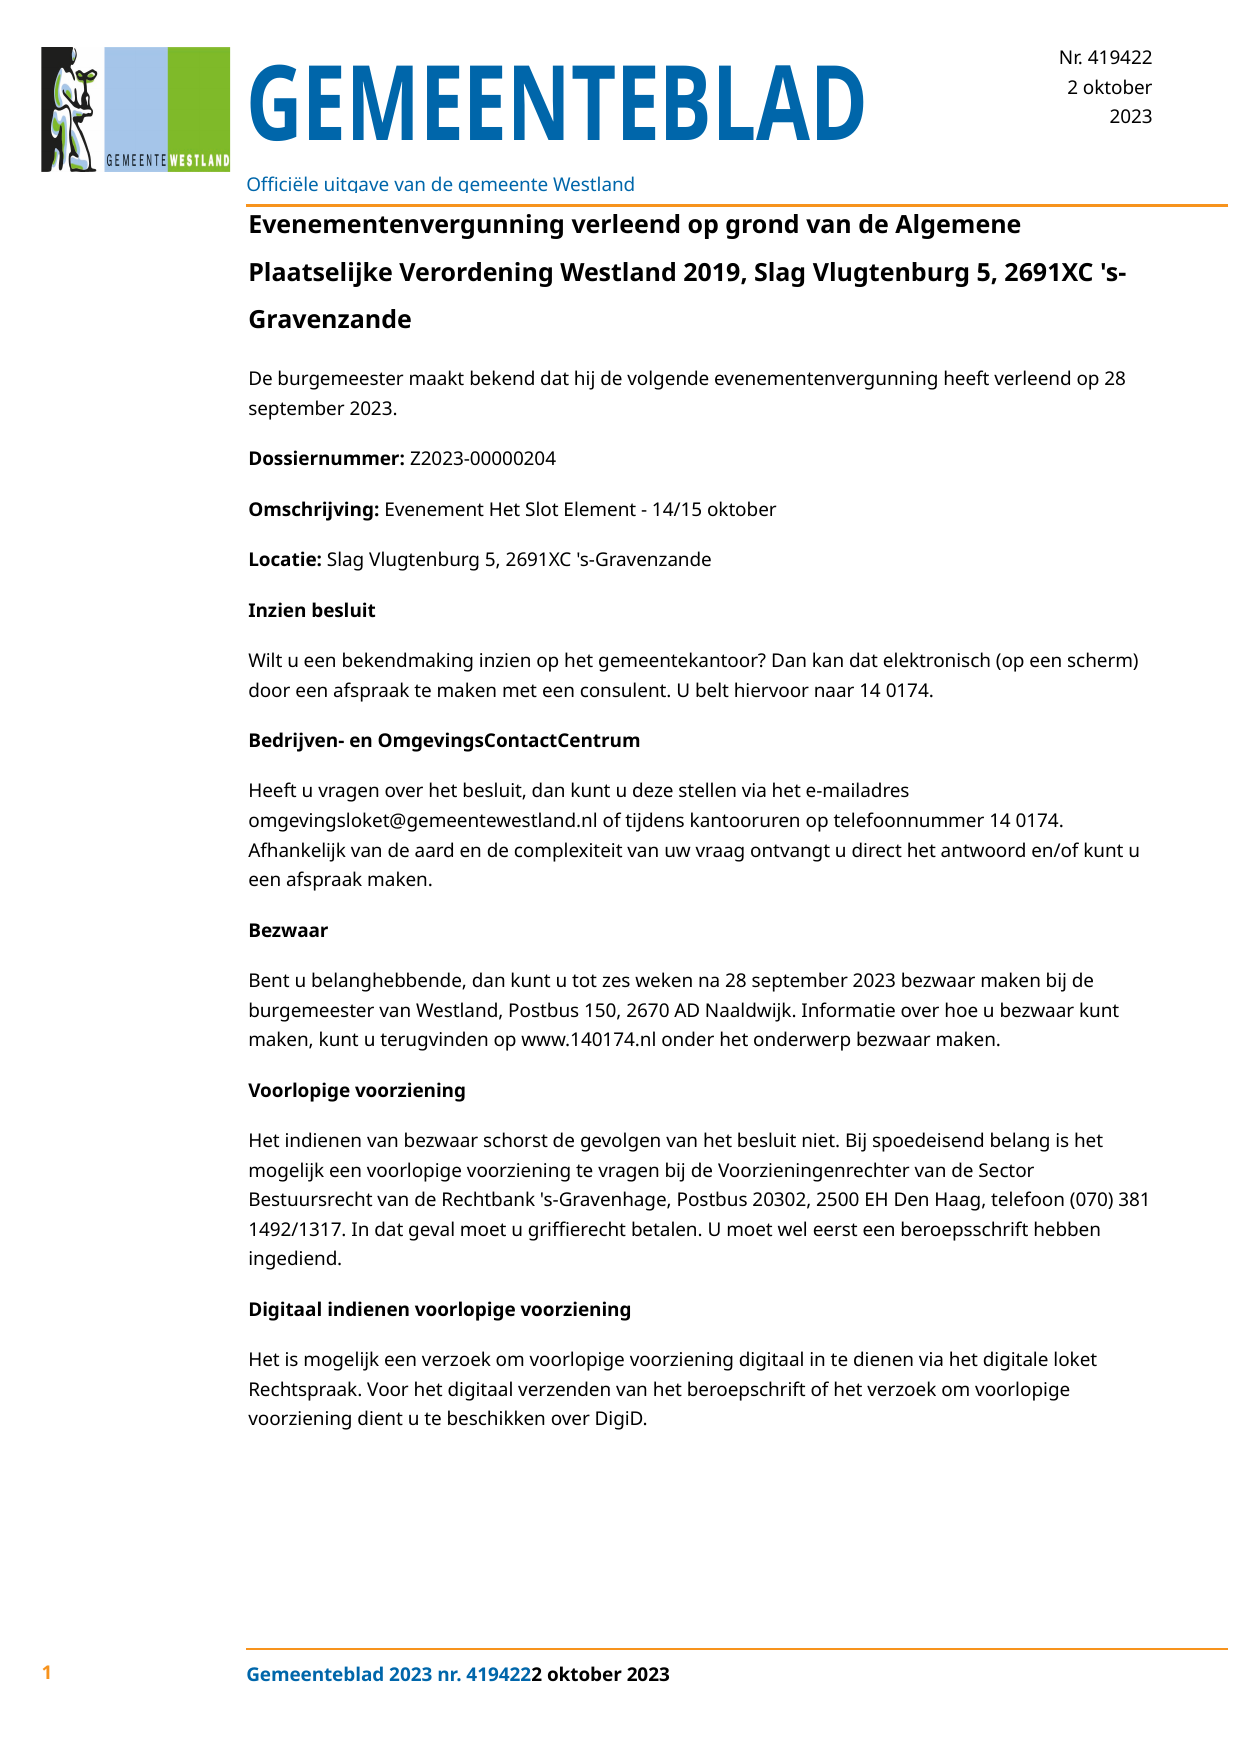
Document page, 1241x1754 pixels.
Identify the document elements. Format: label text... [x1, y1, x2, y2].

text Wilt u een bekendmaking inzien op het gemeentekantoor? Dan kan dat elektronisch (op een scherm) door een afspraak te maken met een consulent. U belt hiervoor naar 14 0174. [248, 647, 1152, 702]
text De burgemeester maakt bekend dat hij de volgende evenementenvergunning heeft verleend op 28 september 2023. [248, 366, 1152, 421]
text Evenementenvergunning verleend op grond van de Algemene Plaatselijke Verordening Westland 2019, Slag Vlugtenburg 5, 2691XC 's-Gravenzande [248, 207, 1152, 336]
picture [41, 47, 231, 172]
text Bezwaar [248, 917, 1152, 942]
text Het is mogelijk een verzoek om voorlopige voorziening digitaal in te dienen via het digitale loket Rechtspraak. Voor het digitaal verzenden van het beroepschrift of het verzoek om voorlopige voorziening dient u te beschikken over DigiD. [248, 1346, 1152, 1431]
text Voorlopige voorziening [248, 1077, 1152, 1102]
text Locatie: Slag Vlugtenburg 5, 2691XC 's-Gravenzande [248, 546, 1152, 572]
text Bent u belanghebbende, dan kunt u tot zes weken na 28 september 2023 bezwaar maken bij de burgemeester van Westland, Postbus 150, 2670 AD Naaldwijk. Informatie over hoe u bezwaar kunt maken, kunt u terugvinden op www.140174.nl onder het onderwerp bezwaar maken. [248, 967, 1152, 1052]
text Inzien besluit [248, 597, 1152, 622]
text Omschrijving: Evenement Het Slot Element - 14/15 oktober [248, 496, 1152, 522]
text Het indienen van bezwaar schorst de gevolgen van het besluit niet. Bij spoedeisend belang is het mogelijk een voorlopige voorziening te vragen bij de Voorzieningenrechter van de Sector Bestuursrecht van de Rechtbank 's-Gravenhage, Postbus 20302, 2500 EH Den Haag, telefoon (070) 381 1492/1317. In dat geval moet u griffierecht betalen. U moet wel eerst een beroepsschrift hebben ingediend. [248, 1127, 1152, 1271]
text Bedrijven- en OmgevingsContactCentrum [248, 727, 1152, 753]
text Digitaal indienen voorlopige voorziening [248, 1296, 1152, 1322]
text Dossiernummer: Z2023-00000204 [248, 446, 1152, 471]
text Heeft u vragen over het besluit, dan kunt u deze stellen via het e-mailadres omgevingsloket@gemeentewestland.nl of tijdens kantooruren op telefoonnummer 14 0174. Afhankelijk van de aard en de complexiteit van uw vraag ontvangt u direct het antwoord en/of kunt u een afspraak maken. [248, 778, 1152, 892]
